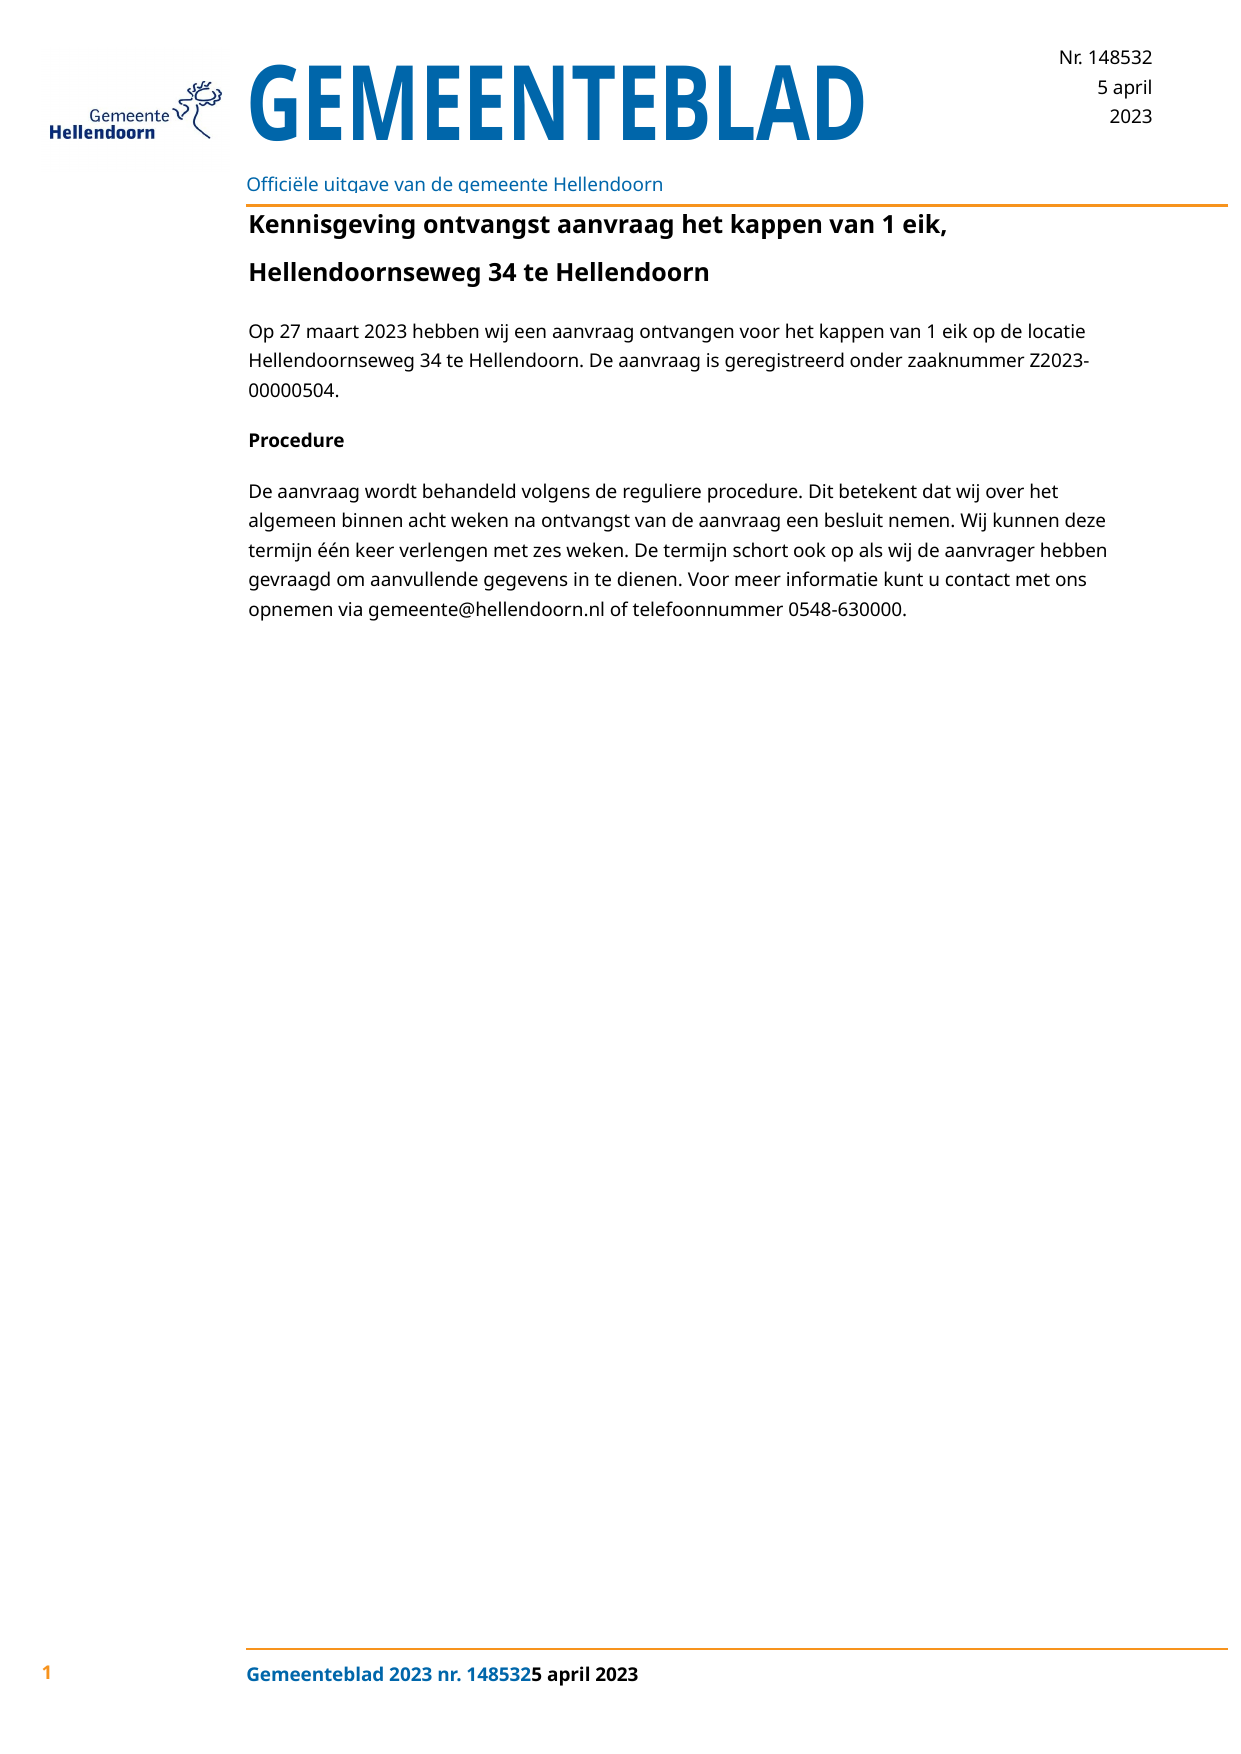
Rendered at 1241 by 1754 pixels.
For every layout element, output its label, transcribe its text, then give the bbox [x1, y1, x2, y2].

text De aanvraag wordt behandeld volgens de reguliere procedure. Dit betekent dat wij over het algemeen binnen acht weken na ontvangst van de aanvraag een besluit nemen. Wij kunnen deze termijn één keer verlengen met zes weken. De termijn schort ook op als wij de aanvrager hebben gevraagd om aanvullende gegevens in te dienen. Voor meer informatie kunt u contact met ons opnemen via gemeente@hellendoorn.nl of telefoonnummer 0548-630000. [248, 478, 1152, 622]
text Procedure [248, 427, 1152, 453]
text Op 27 maart 2023 hebben wij een aanvraag ontvangen voor het kappen van 1 eik op de locatie Hellendoornseweg 34 te Hellendoorn. De aanvraag is geregistreerd onder zaaknummer Z2023-00000504. [248, 318, 1152, 403]
text Kennisgeving ontvangst aanvraag het kappen van 1 eik, Hellendoornseweg 34 te Hellendoorn [248, 207, 1152, 288]
picture [41, 47, 231, 172]
